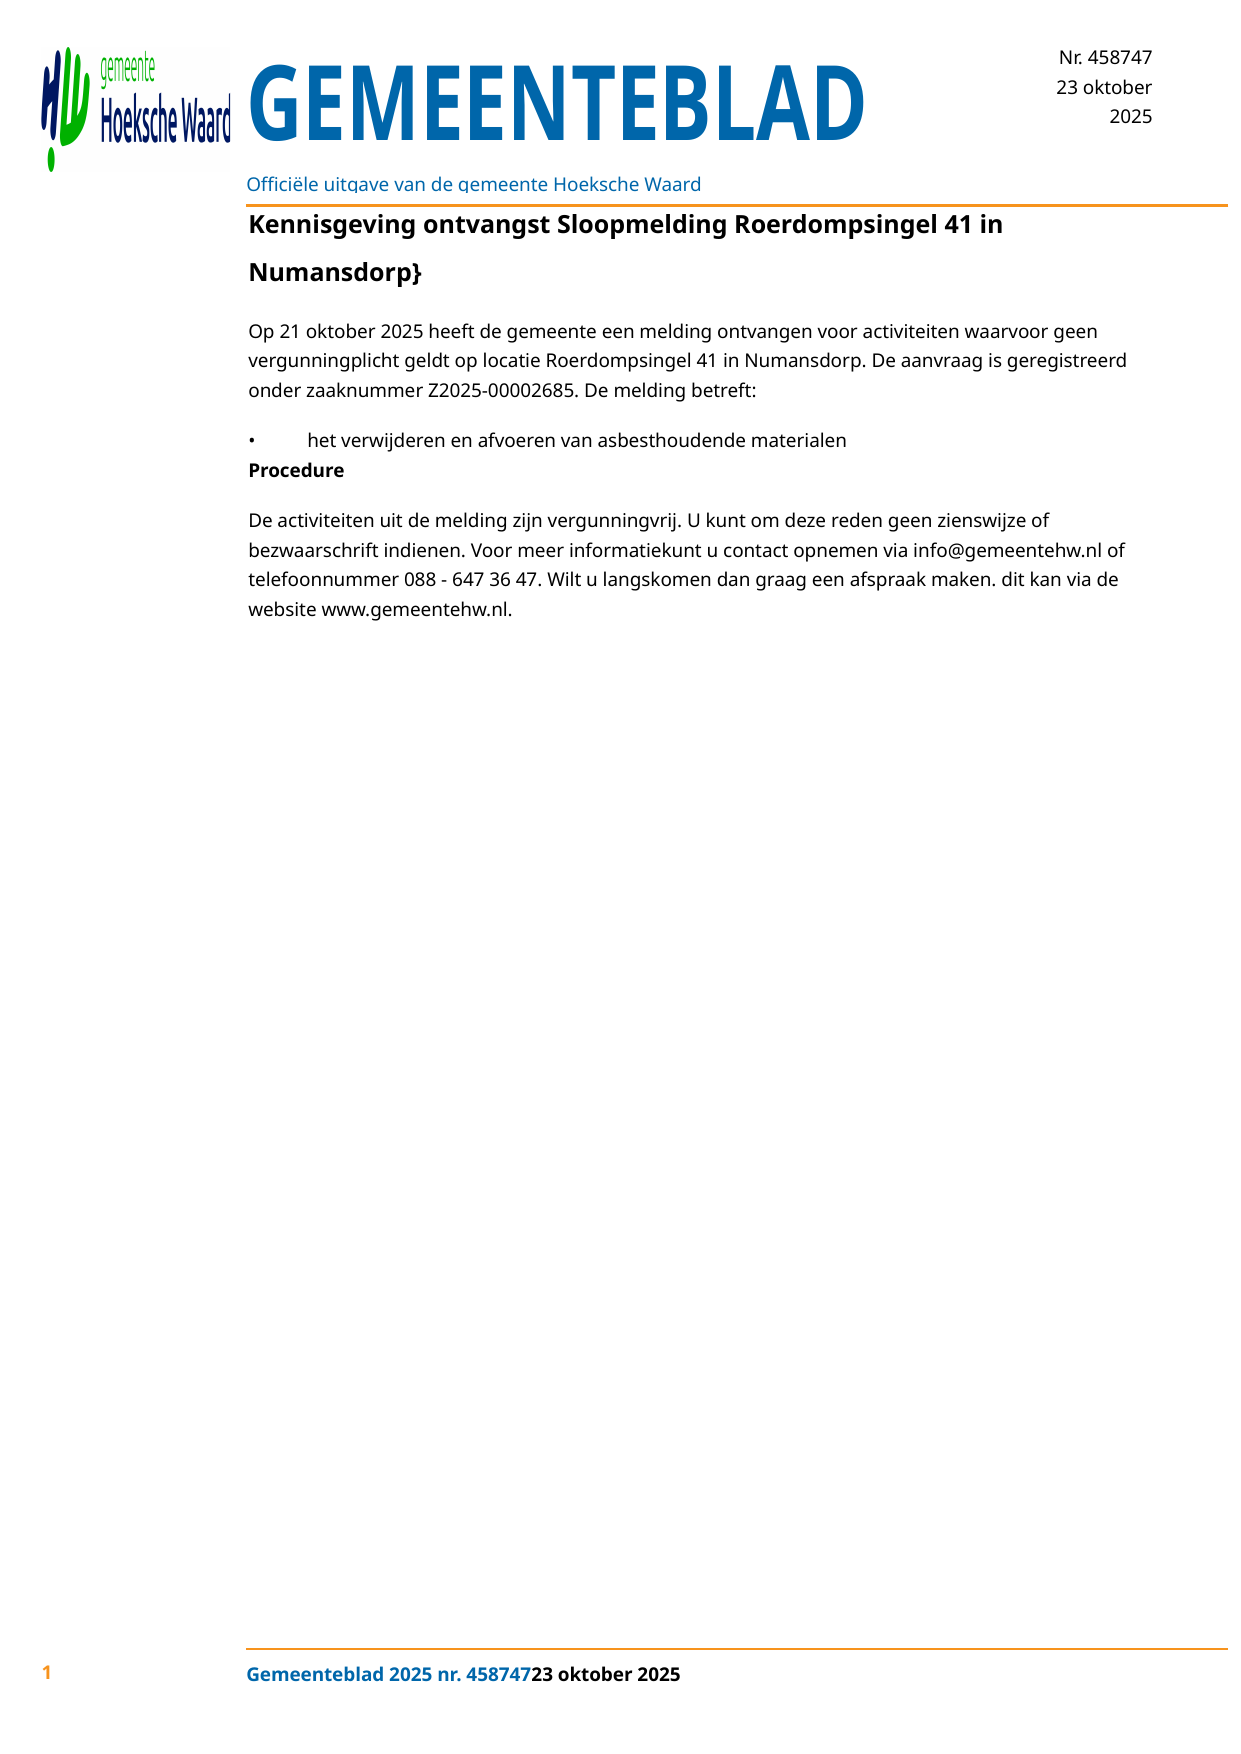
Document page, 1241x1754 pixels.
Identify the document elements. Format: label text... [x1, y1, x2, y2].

list het verwijderen en afvoeren van asbesthoudende materialen [248, 427, 1152, 453]
text Op 21 oktober 2025 heeft de gemeente een melding ontvangen voor activiteiten waarvoor geen vergunningplicht geldt op locatie Roerdompsingel 41 in Numansdorp. De aanvraag is geregistreerd onder zaaknummer Z2025-00002685. De melding betreft: [248, 318, 1152, 403]
text De activiteiten uit de melding zijn vergunningvrij. U kunt om deze reden geen zienswijze of bezwaarschrift indienen. Voor meer informatiekunt u contact opnemen via info@gemeentehw.nl of telefoonnummer 088 - 647 36 47. Wilt u langskomen dan graag een afspraak maken. dit kan via de website www.gemeentehw.nl. [248, 507, 1152, 622]
text Kennisgeving ontvangst Sloopmelding Roerdompsingel 41 in Numansdorp} [248, 207, 1152, 288]
text Procedure [248, 457, 1152, 483]
picture [41, 47, 231, 172]
